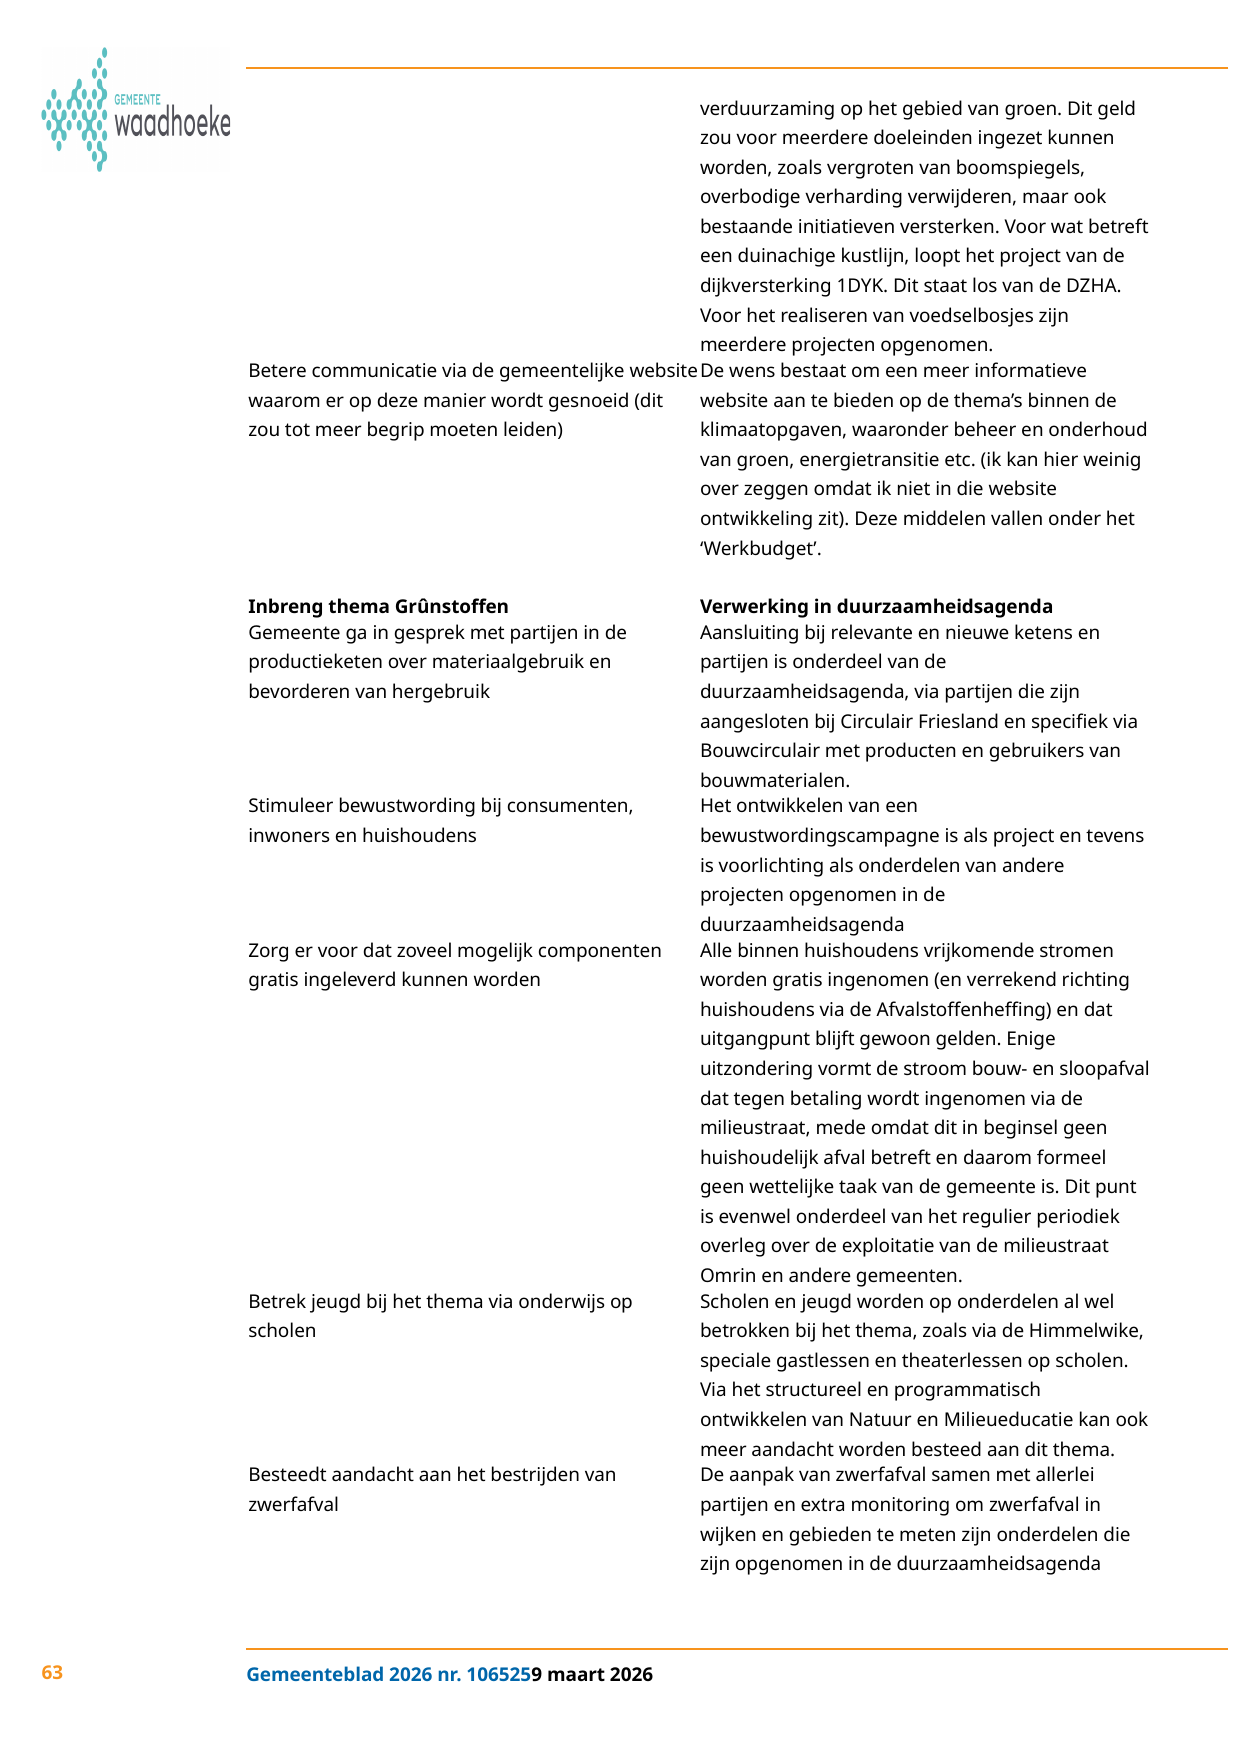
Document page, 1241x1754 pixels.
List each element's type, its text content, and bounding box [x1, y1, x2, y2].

table_cell Besteedt aandacht aan het bestrijden van zwerfafval [248, 1462, 700, 1576]
table_cell De aanpak van zwerfafval samen met allerlei partijen en extra monitoring om zwerfafval in wijken en gebieden te meten zijn onderdelen die zijn opgenomen in de duurzaamheidsagenda [700, 1462, 1152, 1576]
table_cell Aansluiting bij relevante en nieuwe ketens en partijen is onderdeel van de duurzaamheidsagenda, via partijen die zijn aangesloten bij Circulair Friesland en specifiek via Bouwcirculair met producten en gebruikers van bouwmaterialen. [700, 619, 1152, 793]
table_cell De wens bestaat om een meer informatieve website aan te bieden op de thema’s binnen de klimaatopgaven, waaronder beheer en onderhoud van groen, energietransitie etc. (ik kan hier weinig over zeggen omdat ik niet in die website ontwikkeling zit). Deze middelen vallen onder het ‘Werkbudget’. [700, 357, 1152, 560]
table_cell Betere communicatie via de gemeentelijke website waarom er op deze manier wordt gesnoeid (dit zou tot meer begrip moeten leiden) [248, 357, 700, 560]
table_cell Scholen en jeugd worden op onderdelen al wel betrokken bij het thema, zoals via de Himmelwike, speciale gastlessen en theaterlessen op scholen. Via het structureel en programmatisch ontwikkelen van Natuur en Milieueducatie kan ook meer aandacht worden besteed aan dit thema. [700, 1288, 1152, 1462]
table_cell Betrek jeugd bij het thema via onderwijs op scholen [248, 1288, 700, 1462]
table_cell Gemeente ga in gesprek met partijen in de productieketen over materiaalgebruik en bevorderen van hergebruik [248, 619, 700, 793]
table_cell Alle binnen huishoudens vrijkomende stromen worden gratis ingenomen (en verrekend richting huishoudens via de Afvalstoffenheffing) en dat uitgangpunt blijft gewoon gelden. Enige uitzondering vormt de stroom bouw- en sloopafval dat tegen betaling wordt ingenomen via de milieustraat, mede omdat dit in beginsel geen huishoudelijk afval betreft en daarom formeel geen wettelijke taak van de gemeente is. Dit punt is evenwel onderdeel van het regulier periodiek overleg over de exploitatie van de milieustraat Omrin en andere gemeenten. [700, 937, 1152, 1288]
table_header Inbreng thema Grûnstoffen [248, 593, 700, 619]
table_cell [248, 95, 700, 357]
table_cell verduurzaming op het gebied van groen. Dit geld zou voor meerdere doeleinden ingezet kunnen worden, zoals vergroten van boomspiegels, overbodige verharding verwijderen, maar ook bestaande initiatieven versterken. Voor wat betreft een duinachige kustlijn, loopt het project van de dijkversterking 1DYK. Dit staat los van de DZHA. Voor het realiseren van voedselbosjes zijn meerdere projecten opgenomen. [700, 95, 1152, 357]
table_cell Stimuleer bewustwording bij consumenten, inwoners en huishoudens [248, 793, 700, 937]
table_header Verwerking in duurzaamheidsagenda [700, 593, 1152, 619]
table_cell Het ontwikkelen van een bewustwordingscampagne is als project en tevens is voorlichting als onderdelen van andere projecten opgenomen in de duurzaamheidsagenda [700, 793, 1152, 937]
table_cell Zorg er voor dat zoveel mogelijk componenten gratis ingeleverd kunnen worden [248, 937, 700, 1288]
picture [41, 47, 231, 172]
